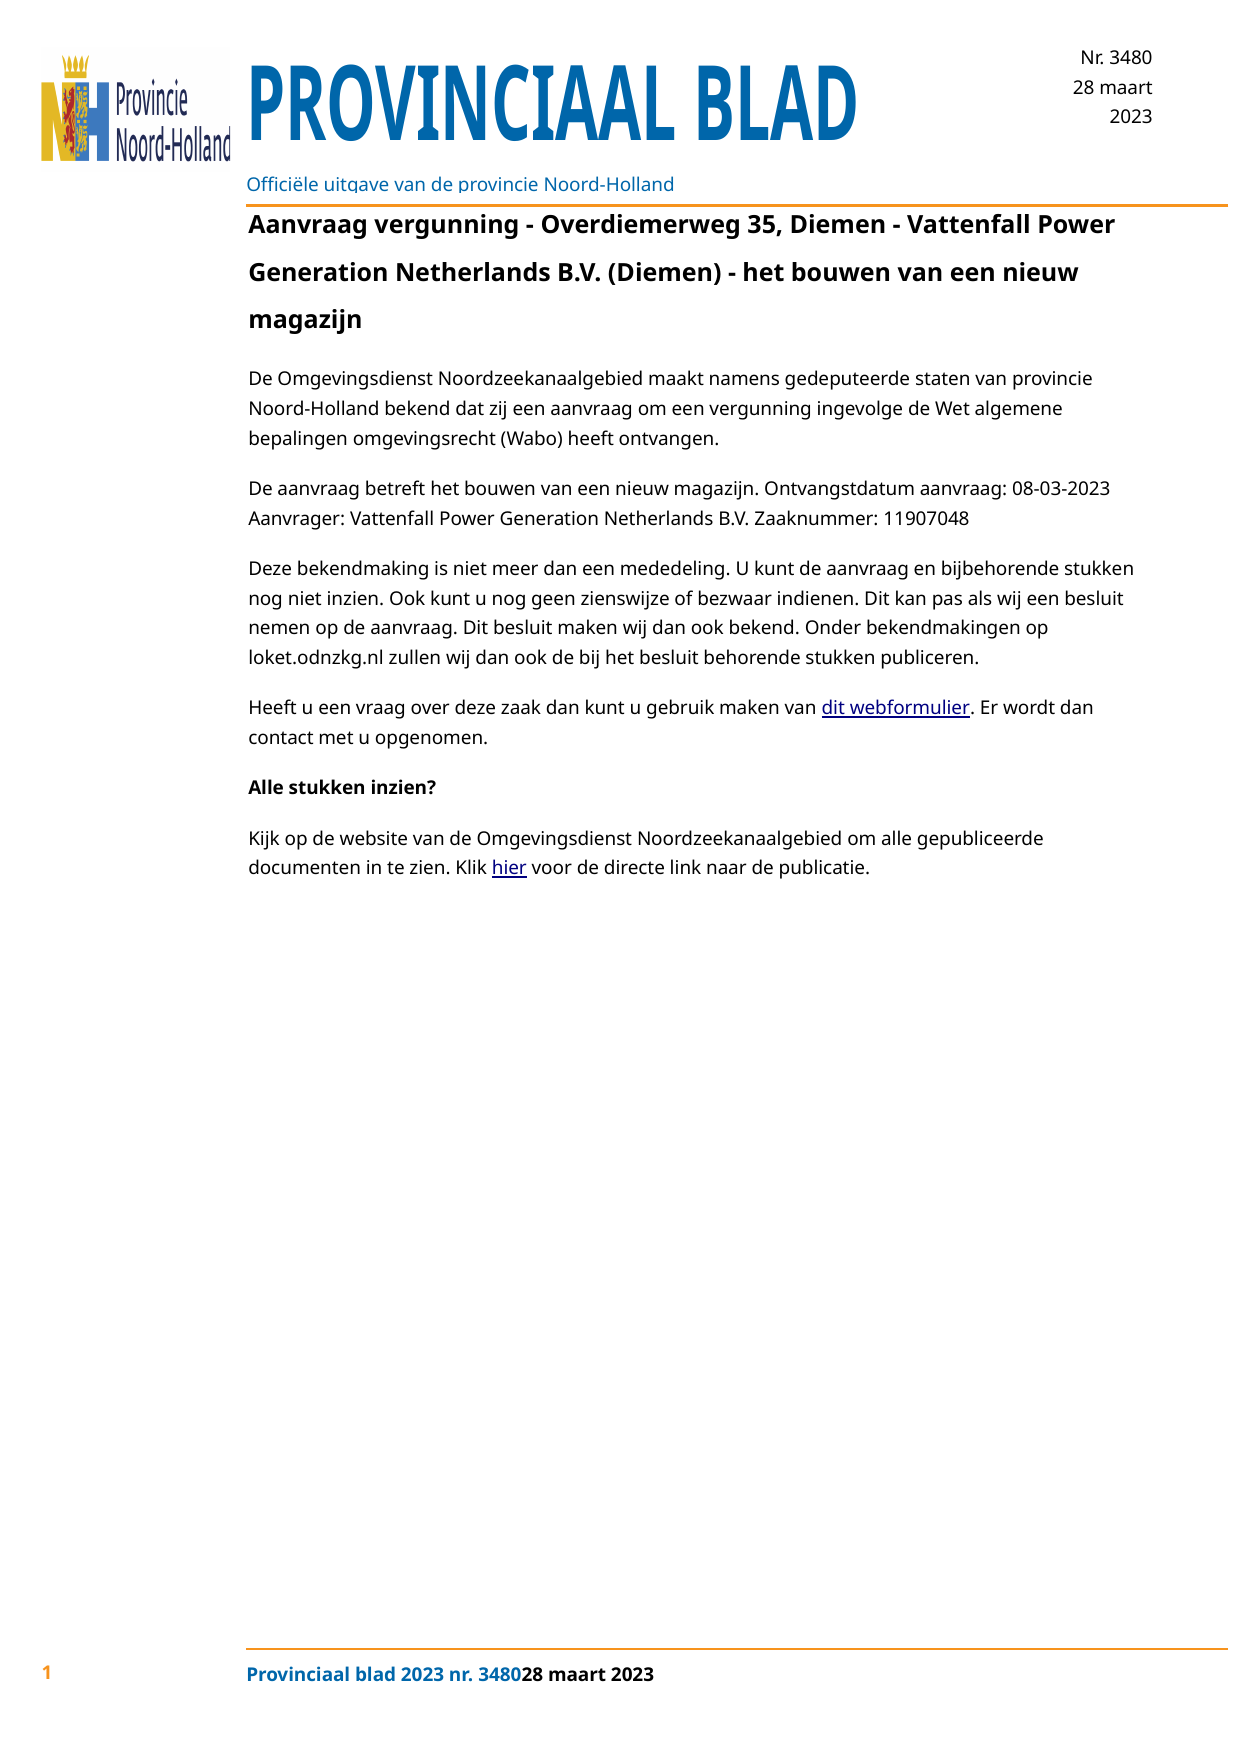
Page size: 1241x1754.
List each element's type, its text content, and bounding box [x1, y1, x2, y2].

text De aanvraag betreft het bouwen van een nieuw magazijn. Ontvangstdatum aanvraag: 08-03-2023 Aanvrager: Vattenfall Power Generation Netherlands B.V. Zaaknummer: 11907048 [248, 475, 1152, 530]
text Aanvraag vergunning - Overdiemerweg 35, Diemen - Vattenfall Power Generation Netherlands B.V. (Diemen) - het bouwen van een nieuw magazijn [248, 207, 1152, 336]
text Deze bekendmaking is niet meer dan een mededeling. U kunt de aanvraag en bijbehorende stukken nog niet inzien. Ook kunt u nog geen zienswijze of bezwaar indienen. Dit kan pas als wij een besluit nemen op de aanvraag. Dit besluit maken wij dan ook bekend. Onder bekendmakingen op loket.odnzkg.nl zullen wij dan ook de bij het besluit behorende stukken publiceren. [248, 555, 1152, 669]
picture [41, 47, 231, 172]
text Heeft u een vraag over deze zaak dan kunt u gebruik maken van dit webformulier. Er wordt dan contact met u opgenomen. [248, 694, 1152, 749]
text Kijk op de website van de Omgevingsdienst Noordzeekanaalgebied om alle gepubliceerde documenten in te zien. Klik hier voor de directe link naar de publicatie. [248, 825, 1152, 880]
text De Omgevingsdienst Noordzeekanaalgebied maakt namens gedeputeerde staten van provincie Noord-Holland bekend dat zij een aanvraag om een vergunning ingevolge de Wet algemene bepalingen omgevingsrecht (Wabo) heeft ontvangen. [248, 366, 1152, 450]
text Alle stukken inzien? [248, 774, 1152, 800]
